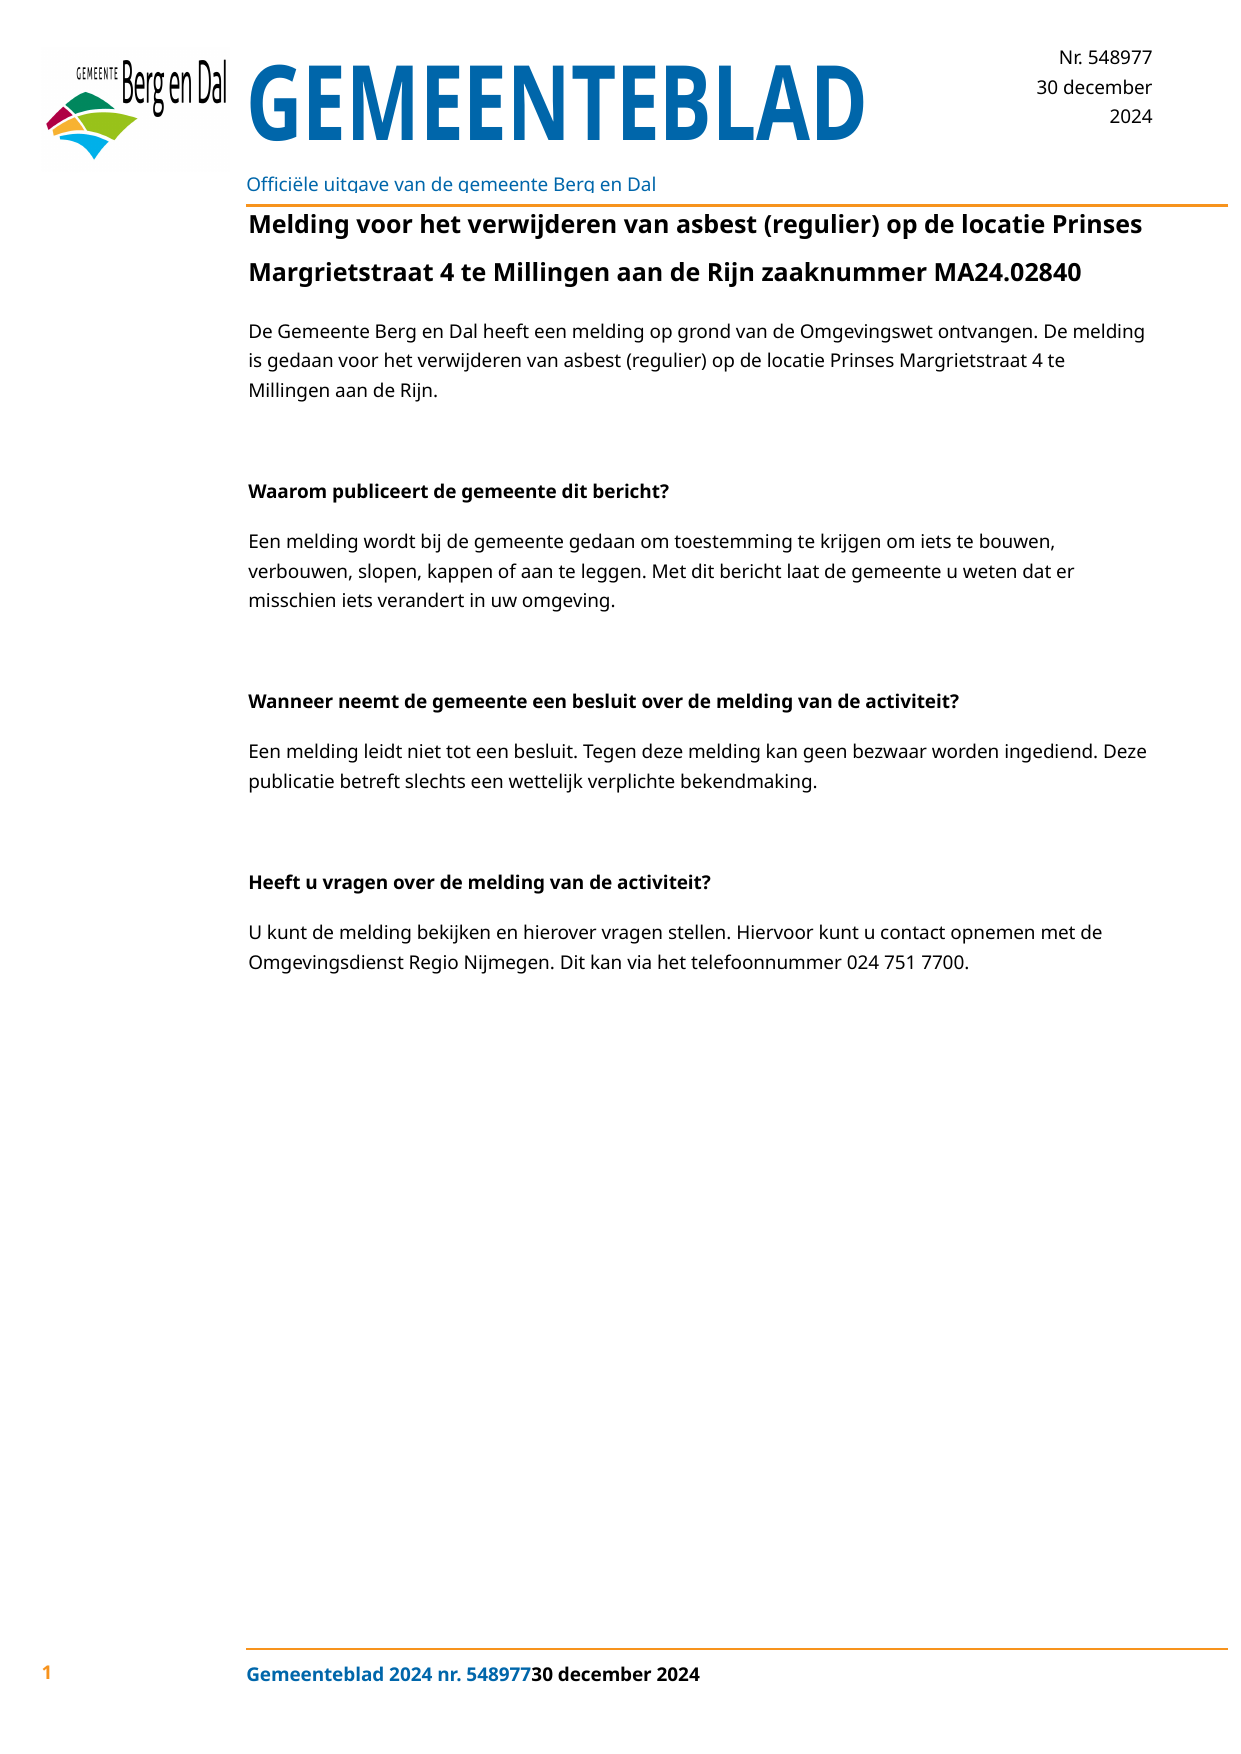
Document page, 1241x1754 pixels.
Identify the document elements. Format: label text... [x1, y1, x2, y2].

picture [41, 47, 231, 172]
text Wanneer neemt de gemeente een besluit over de melding van de activiteit? [248, 688, 1152, 714]
text Een melding leidt niet tot een besluit. Tegen deze melding kan geen bezwaar worden ingediend. Deze publicatie betreft slechts een wettelijk verplichte bekendmaking. [248, 739, 1152, 794]
text De Gemeente Berg en Dal heeft een melding op grond van de Omgevingswet ontvangen. De melding is gedaan voor het verwijderen van asbest (regulier) op de locatie Prinses Margrietstraat 4 te Millingen aan de Rijn. [248, 318, 1152, 403]
text Een melding wordt bij de gemeente gedaan om toestemming te krijgen om iets te bouwen, verbouwen, slopen, kappen of aan te leggen. Met dit bericht laat de gemeente u weten dat er misschien iets verandert in uw omgeving. [248, 528, 1152, 613]
text Melding voor het verwijderen van asbest (regulier) op de locatie Prinses Margrietstraat 4 te Millingen aan de Rijn zaaknummer MA24.02840 [248, 207, 1152, 288]
text Waarom publiceert de gemeente dit bericht? [248, 478, 1152, 504]
text Heeft u vragen over de melding van de activiteit? [248, 869, 1152, 895]
text U kunt de melding bekijken en hierover vragen stellen. Hiervoor kunt u contact opnemen met de Omgevingsdienst Regio Nijmegen. Dit kan via het telefoonnummer 024 751 7700. [248, 919, 1152, 975]
